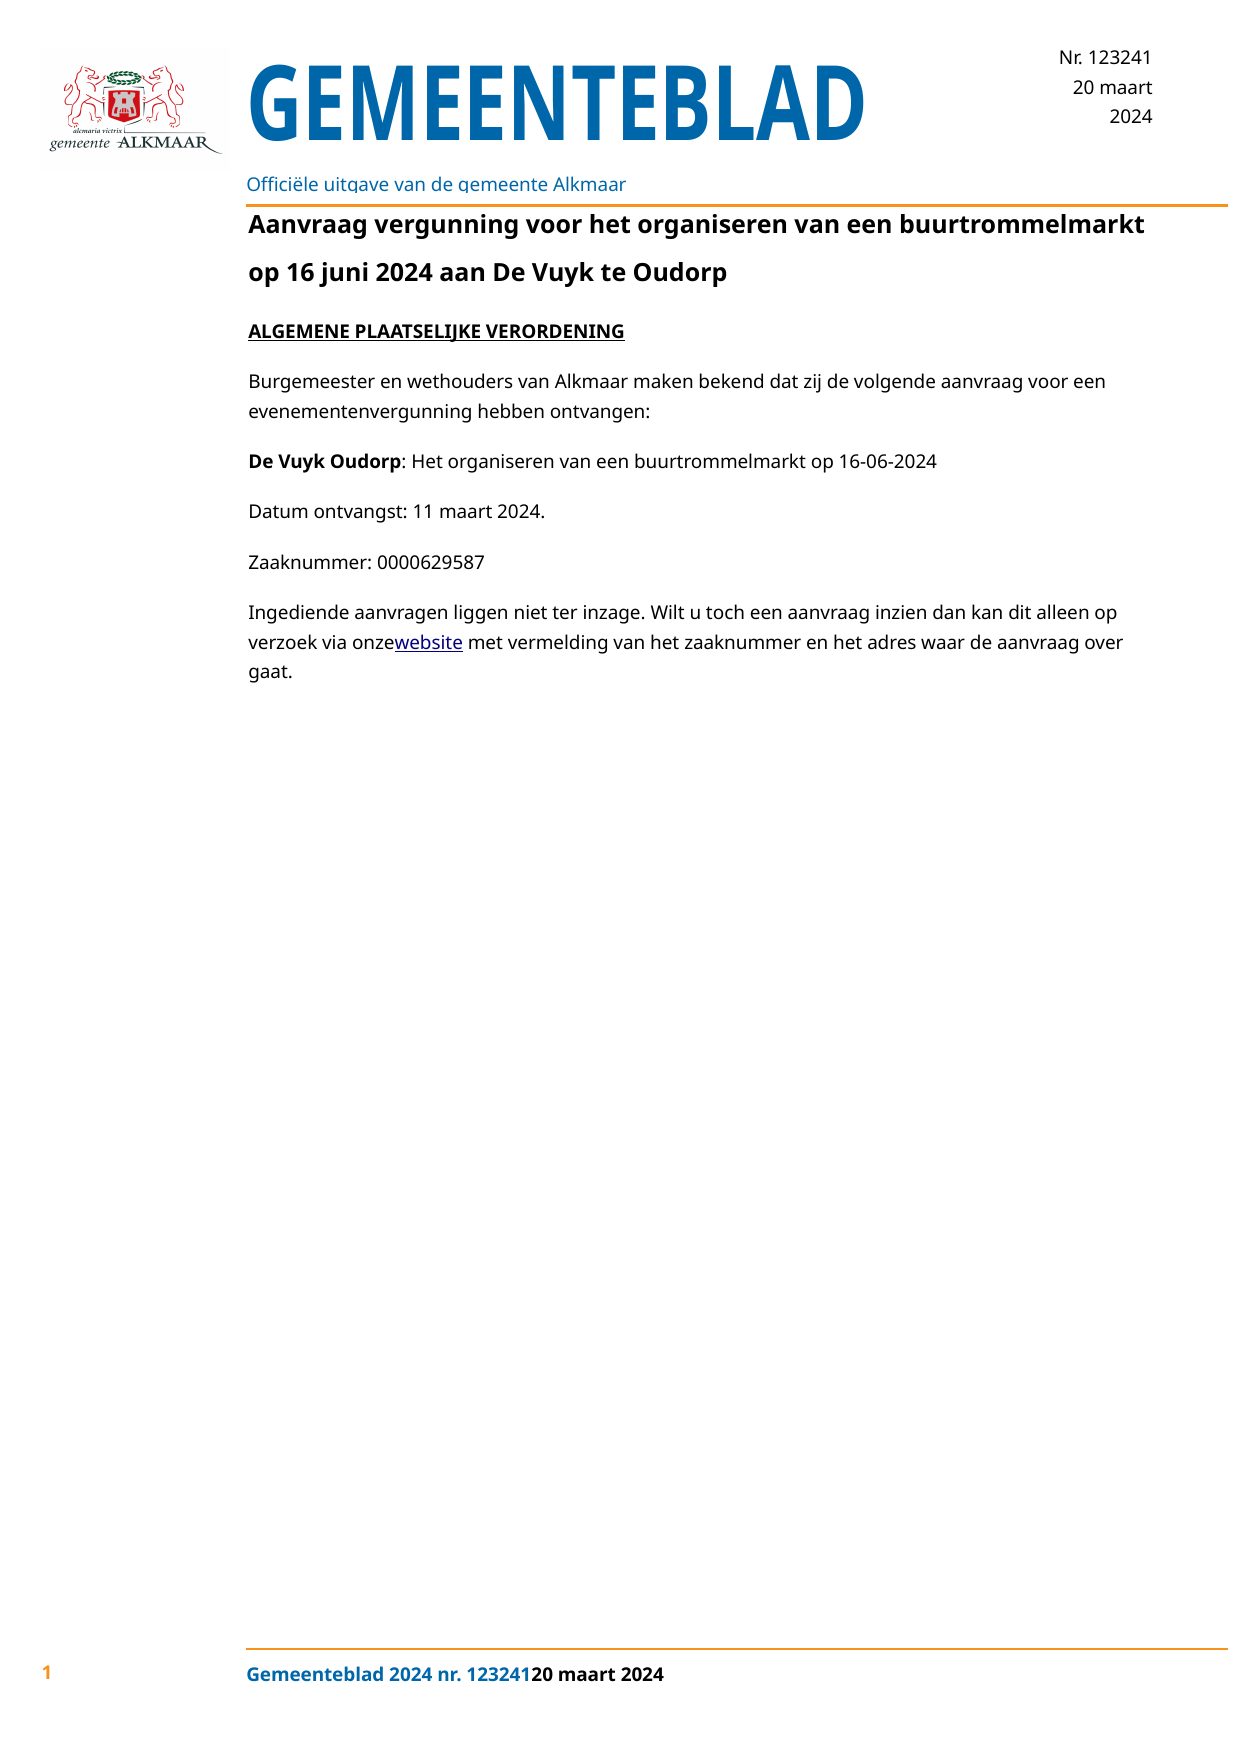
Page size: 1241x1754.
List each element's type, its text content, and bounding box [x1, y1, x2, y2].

text Ingediende aanvragen liggen niet ter inzage. Wilt u toch een aanvraag inzien dan kan dit alleen op verzoek via onzewebsite met vermelding van het zaaknummer en het adres waar de aanvraag over gaat. [248, 599, 1152, 684]
text Datum ontvangst: 11 maart 2024. [248, 499, 1152, 524]
text ALGEMENE PLAATSELIJKE VERORDENING [248, 318, 1152, 344]
text De Vuyk Oudorp: Het organiseren van een buurtrommelmarkt op 16-06-2024 [248, 448, 1152, 474]
text Burgemeester en wethouders van Alkmaar maken bekend dat zij de volgende aanvraag voor een evenementenvergunning hebben ontvangen: [248, 368, 1152, 424]
picture [41, 47, 231, 172]
text Zaaknummer: 0000629587 [248, 549, 1152, 575]
text Aanvraag vergunning voor het organiseren van een buurtrommelmarkt op 16 juni 2024 aan De Vuyk te Oudorp [248, 207, 1152, 288]
